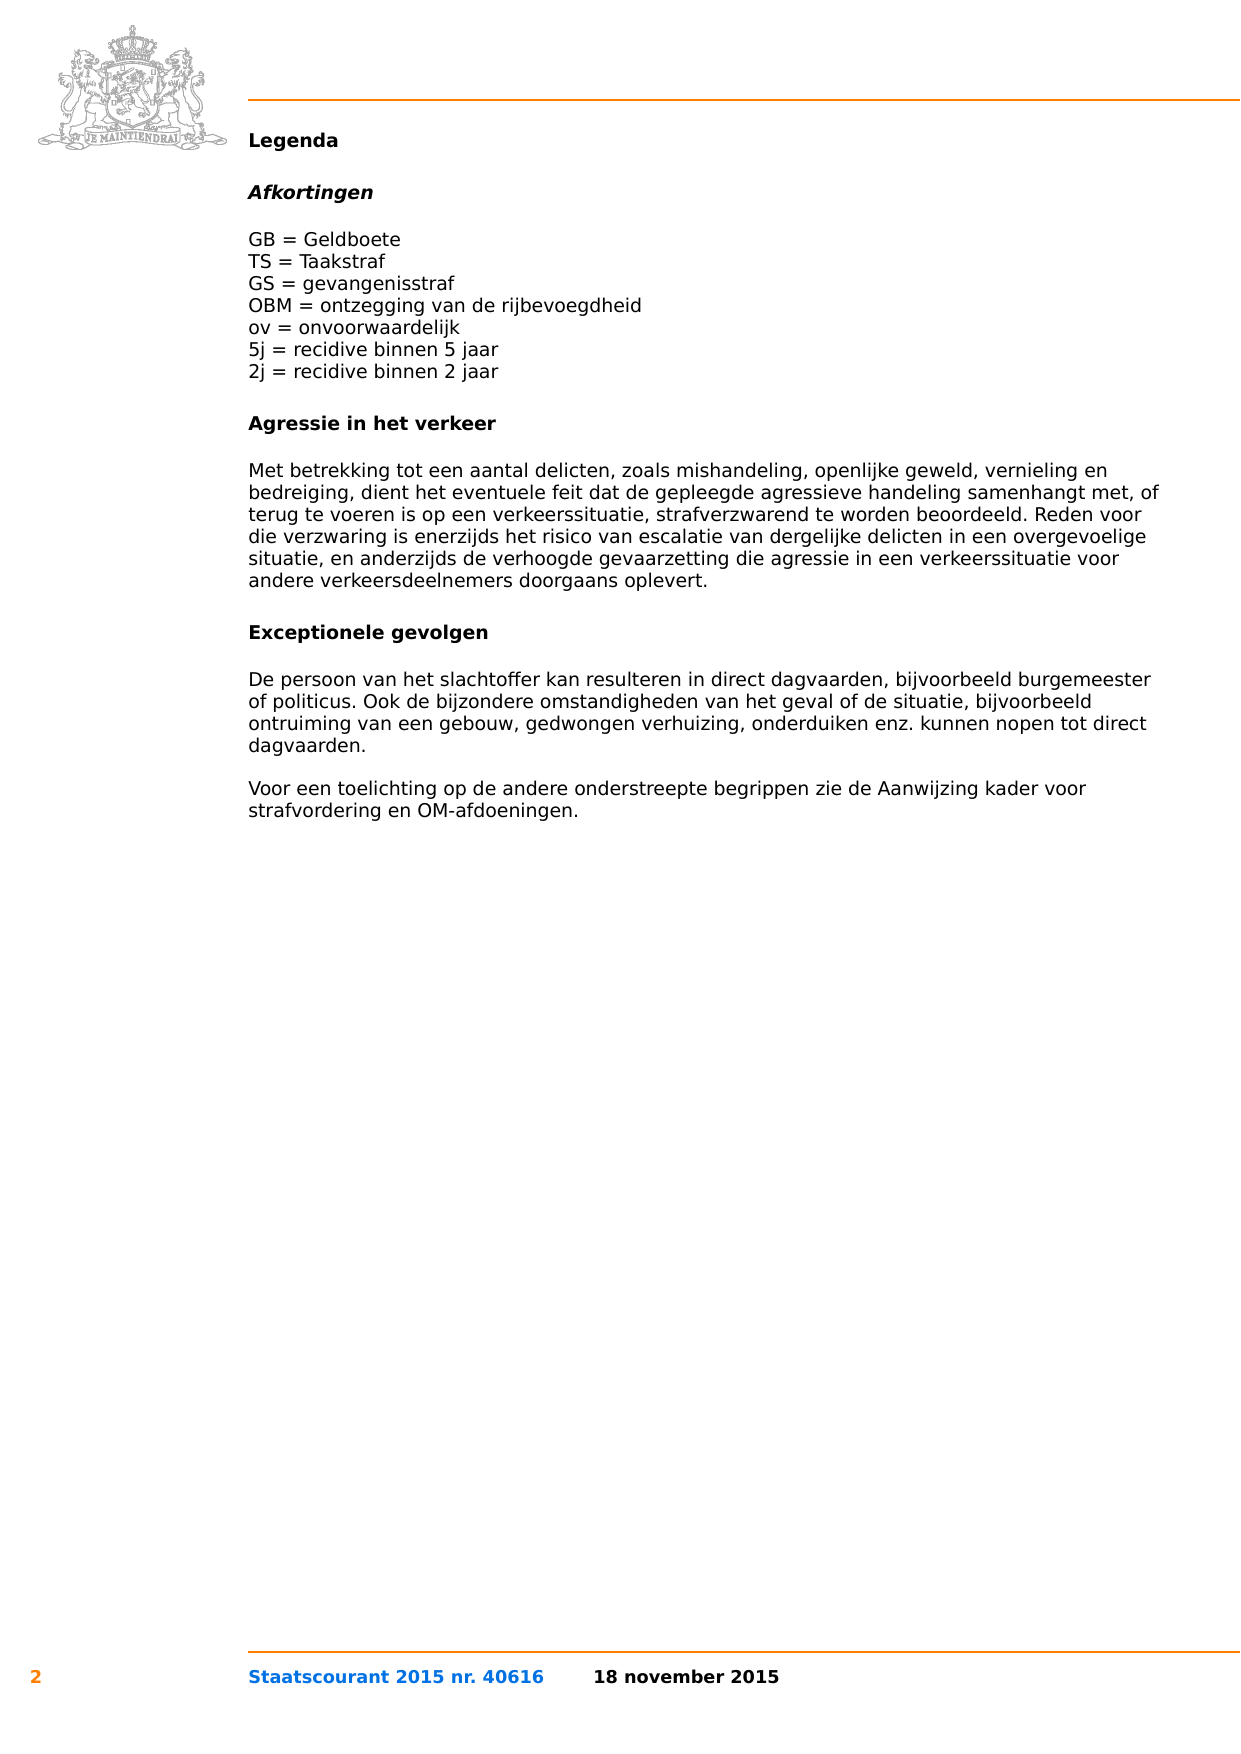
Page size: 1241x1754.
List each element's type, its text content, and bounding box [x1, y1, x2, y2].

text OBM = ontzegging van de rijbevoegdheid [248, 295, 1163, 317]
subtitle Afkortingen [248, 182, 1163, 204]
text GS = gevangenisstraf [248, 273, 1163, 295]
text GB = Geldboete [248, 229, 1163, 251]
text TS = Taakstraf [248, 251, 1163, 273]
text De persoon van het slachtoffer kan resulteren in direct dagvaarden, bijvoorbeeld burgemeester of politicus. Ook de bijzondere omstandigheden van het geval of de situatie, bijvoorbeeld ontruiming van een gebouw, gedwongen verhuizing, onderduiken enz. kunnen nopen tot direct dagvaarden. [248, 668, 1163, 756]
subtitle Agressie in het verkeer [248, 413, 1163, 435]
text Voor een toelichting op de andere onderstreepte begrippen zie de Aanwijzing kader voor strafvordering en OM-afdoeningen. [248, 778, 1163, 822]
text ov = onvoorwaardelijk [248, 317, 1163, 339]
text 5j = recidive binnen 5 jaar [248, 339, 1163, 361]
picture [38, 25, 227, 150]
text Met betrekking tot een aantal delicten, zoals mishandeling, openlijke geweld, vernieling en bedreiging, dient het eventuele feit dat de gepleegde agressieve handeling samenhangt met, of terug te voeren is op een verkeerssituatie, strafverzwarend te worden beoordeeld. Reden voor die verzwaring is enerzijds het risico van escalatie van dergelijke delicten in een overgevoelige situatie, en anderzijds de verhoogde gevaarzetting die agressie in een verkeerssituatie voor andere verkeersdeelnemers doorgaans oplevert. [248, 460, 1163, 592]
text 2j = recidive binnen 2 jaar [248, 361, 1163, 383]
subtitle Legenda [248, 130, 1163, 152]
subtitle Exceptionele gevolgen [248, 622, 1163, 643]
